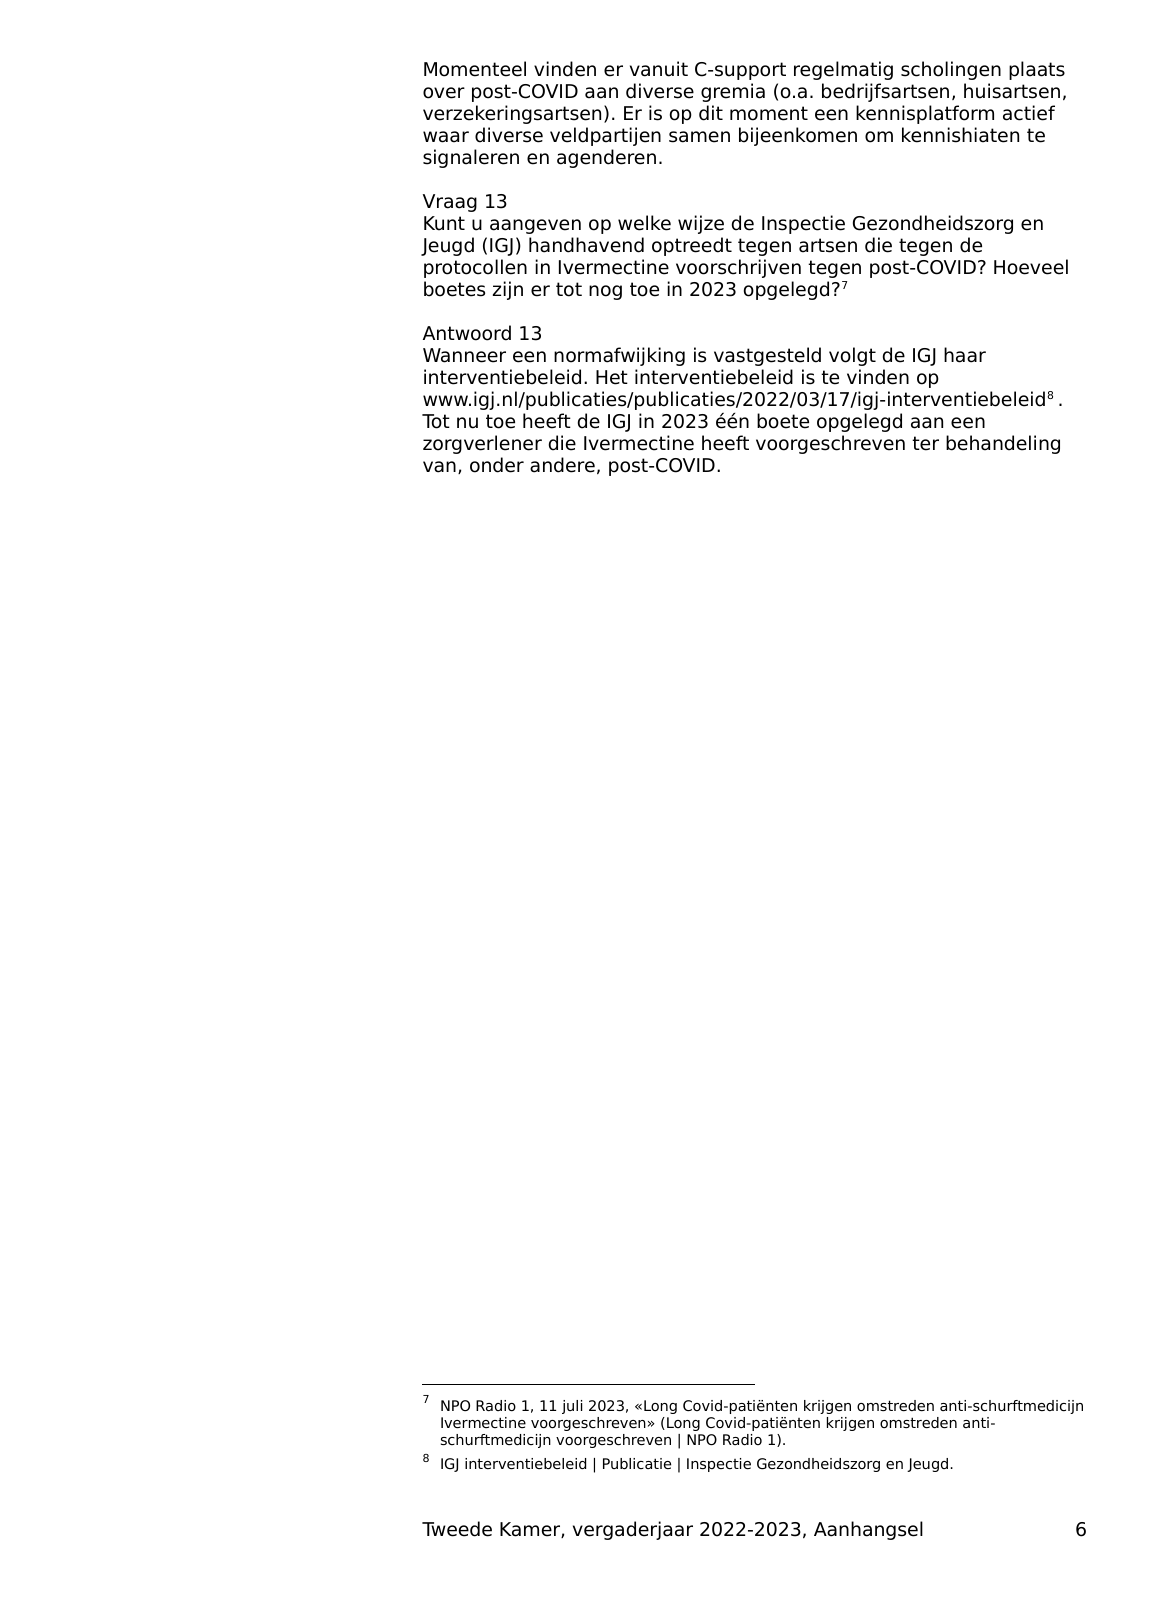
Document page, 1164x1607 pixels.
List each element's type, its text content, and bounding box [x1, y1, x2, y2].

text Antwoord 13 [422, 323, 1087, 345]
text NPO Radio 1, 11 juli 2023, «Long Covid-patiënten krijgen omstreden anti-schurftmedicijn Ivermectine voorgeschreven» (Long Covid-patiënten krijgen omstreden anti-schurftmedicijn voorgeschreven | NPO Radio 1). [422, 1393, 1087, 1449]
text Momenteel vinden er vanuit C-support regelmatig scholingen plaats over post-COVID aan diverse gremia (o.a. bedrijfsartsen, huisartsen, verzekeringsartsen). Er is op dit moment een kennisplatform actief waar diverse veldpartijen samen bijeenkomen om kennishiaten te signaleren en agenderen. [422, 59, 1087, 169]
text IGJ interventiebeleid | Publicatie | Inspectie Gezondheidszorg en Jeugd. [422, 1452, 1087, 1474]
text Kunt u aangeven op welke wijze de Inspectie Gezondheidszorg en Jeugd (IGJ) handhavend optreedt tegen artsen die tegen de protocollen in Ivermectine voorschrijven tegen post-COVID? Hoeveel boetes zijn er tot nog toe in 2023 opgelegd? [422, 213, 1087, 301]
text Wanneer een normafwijking is vastgesteld volgt de IGJ haar interventiebeleid. Het interventiebeleid is te vinden op www.igj.nl/publicaties/publicaties/2022/03/17/igj-interventiebeleid. Tot nu toe heeft de IGJ in 2023 één boete opgelegd aan een zorgverlener die Ivermectine heeft voorgeschreven ter behandeling van, onder andere, post-COVID. [422, 345, 1087, 477]
text Vraag 13 [422, 191, 1087, 213]
